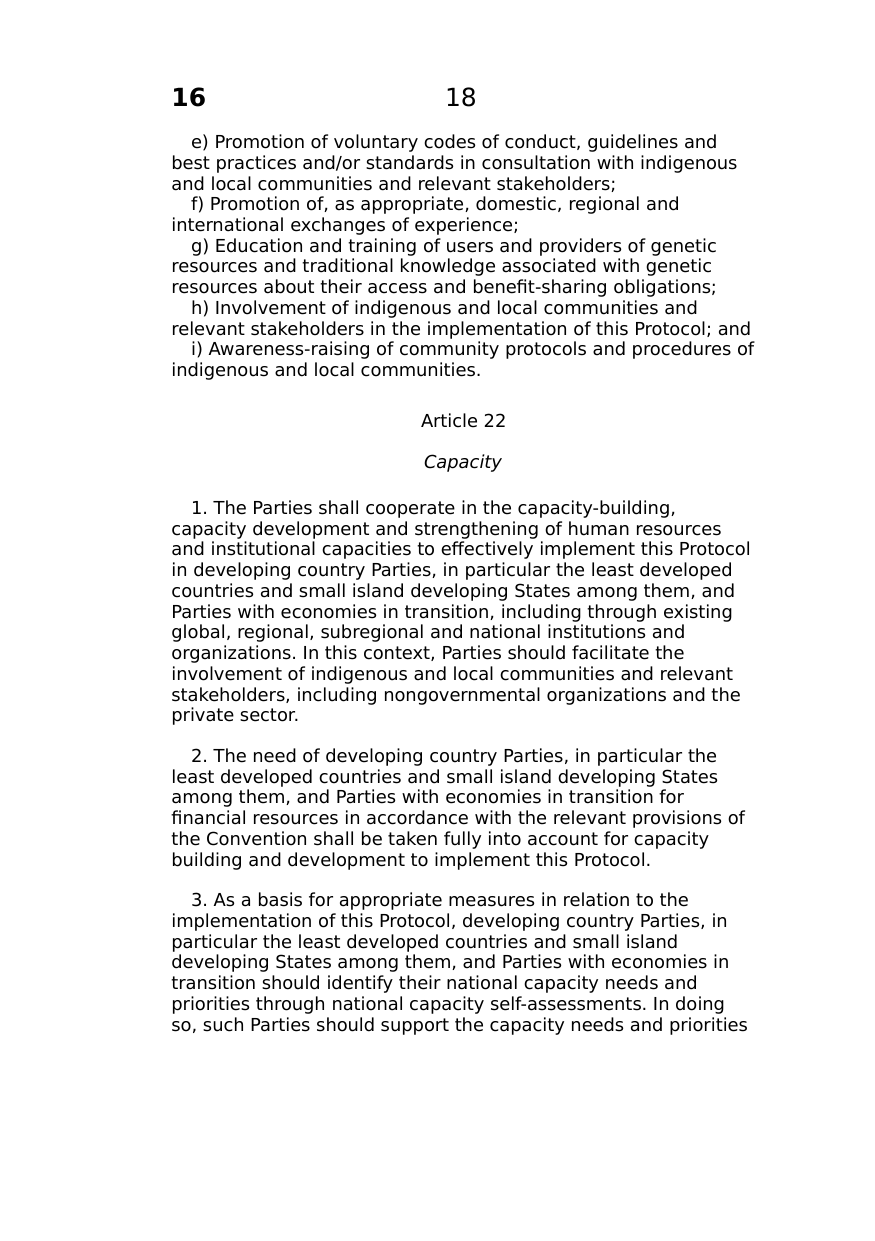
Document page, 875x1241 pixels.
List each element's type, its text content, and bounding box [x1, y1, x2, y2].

text f) Promotion of, as appropriate, domestic, regional and international exchanges of experience; [171, 194, 756, 236]
text 2. The need of developing country Parties, in particular the least developed countries and small island developing States among them, and Parties with economies in transition for financial resources in accordance with the relevant provisions of the Convention shall be taken fully into account for capacity building and development to implement this Protocol. [171, 746, 756, 870]
subtitle Article 22 Capacity [171, 411, 756, 473]
text 3. As a basis for appropriate measures in relation to the implementation of this Protocol, developing country Parties, in particular the least developed countries and small island developing States among them, and Parties with economies in transition should identify their national capacity needs and priorities through national capacity self-assessments. In doing so, such Parties should support the capacity needs and priorities [171, 890, 756, 1035]
text g) Education and training of users and providers of genetic resources and traditional knowledge associated with genetic resources about their access and benefit-sharing obligations; [171, 236, 756, 298]
text e) Promotion of voluntary codes of conduct, guidelines and best practices and/or standards in consultation with indigenous and local communities and relevant stakeholders; [171, 132, 756, 194]
text i) Awareness-raising of community protocols and procedures of indigenous and local communities. [171, 339, 756, 381]
text h) Involvement of indigenous and local communities and relevant stakeholders in the implementation of this Protocol; and [171, 298, 756, 339]
text 1. The Parties shall cooperate in the capacity-building, capacity development and strengthening of human resources and institutional capacities to effectively implement this Protocol in developing country Parties, in particular the least developed countries and small island developing States among them, and Parties with economies in transition, including through existing global, regional, subregional and national institutions and organizations. In this context, Parties should facilitate the involvement of indigenous and local communities and relevant stakeholders, including nongovernmental organizations and the private sector. [171, 498, 756, 726]
